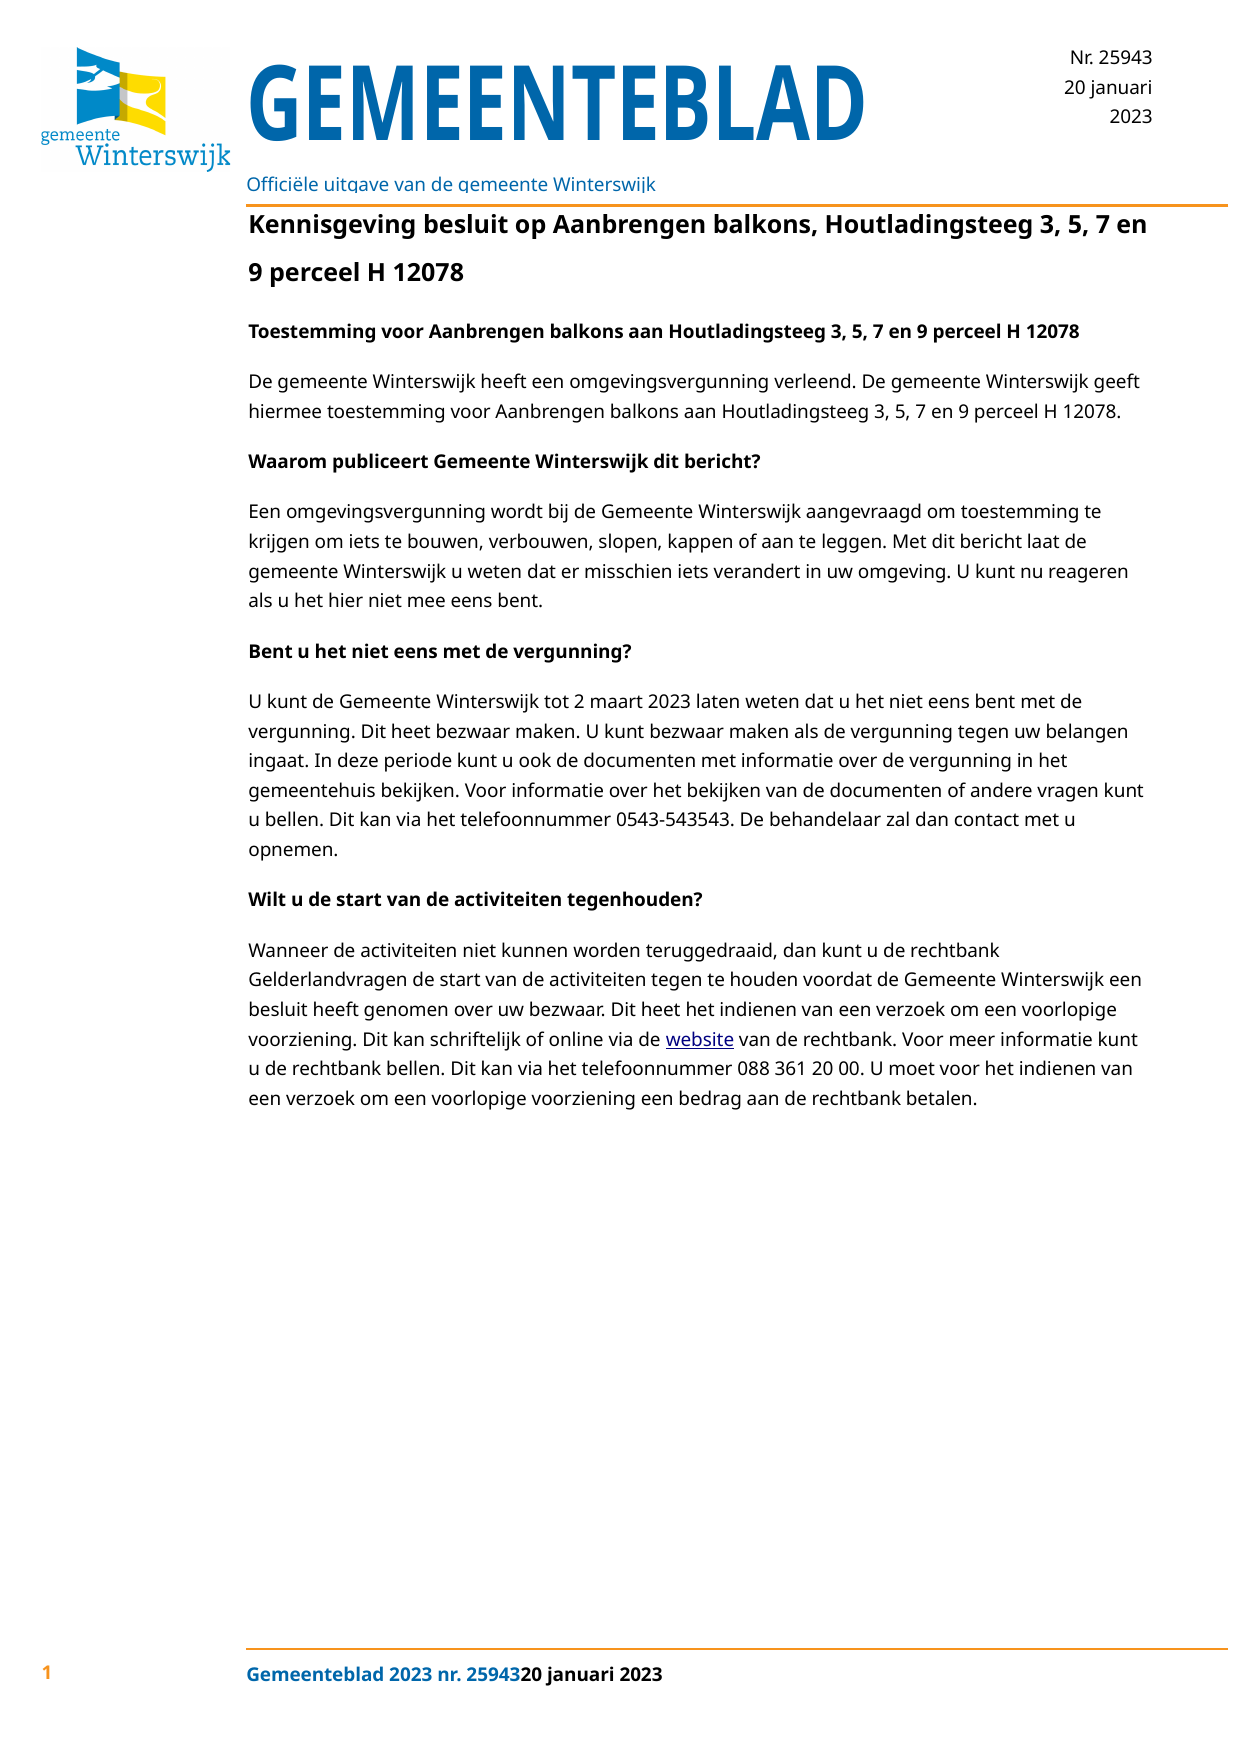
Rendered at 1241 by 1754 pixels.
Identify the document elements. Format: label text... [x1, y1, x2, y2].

picture [41, 47, 231, 172]
text Bent u het niet eens met de vergunning? [248, 638, 1152, 664]
text U kunt de Gemeente Winterswijk tot 2 maart 2023 laten weten dat u het niet eens bent met de vergunning. Dit heet bezwaar maken. U kunt bezwaar maken als de vergunning tegen uw belangen ingaat. In deze periode kunt u ook de documenten met informatie over de vergunning in het gemeentehuis bekijken. Voor informatie over het bekijken van de documenten of andere vragen kunt u bellen. Dit kan via het telefoonnummer 0543-543543. De behandelaar zal dan contact met u opnemen. [248, 688, 1152, 862]
text Toestemming voor Aanbrengen balkons aan Houtladingsteeg 3, 5, 7 en 9 perceel H 12078 [248, 318, 1152, 344]
text Kennisgeving besluit op Aanbrengen balkons, Houtladingsteeg 3, 5, 7 en 9 perceel H 12078 [248, 207, 1152, 288]
text Wanneer de activiteiten niet kunnen worden teruggedraaid, dan kunt u de rechtbank Gelderlandvragen de start van de activiteiten tegen te houden voordat de Gemeente Winterswijk een besluit heeft genomen over uw bezwaar. Dit heet het indienen van een verzoek om een voorlopige voorziening. Dit kan schriftelijk of online via de website van de rechtbank. Voor meer informatie kunt u de rechtbank bellen. Dit kan via het telefoonnummer 088 361 20 00. U moet voor het indienen van een verzoek om een voorlopige voorziening een bedrag aan de rechtbank betalen. [248, 937, 1152, 1111]
text Een omgevingsvergunning wordt bij de Gemeente Winterswijk aangevraagd om toestemming te krijgen om iets te bouwen, verbouwen, slopen, kappen of aan te leggen. Met dit bericht laat de gemeente Winterswijk u weten dat er misschien iets verandert in uw omgeving. U kunt nu reageren als u het hier niet mee eens bent. [248, 499, 1152, 613]
text De gemeente Winterswijk heeft een omgevingsvergunning verleend. De gemeente Winterswijk geeft hiermee toestemming voor Aanbrengen balkons aan Houtladingsteeg 3, 5, 7 en 9 perceel H 12078. [248, 368, 1152, 424]
text Wilt u de start van de activiteiten tegenhouden? [248, 887, 1152, 912]
picture [225, 153, 231, 162]
text Waarom publiceert Gemeente Winterswijk dit bericht? [248, 448, 1152, 474]
